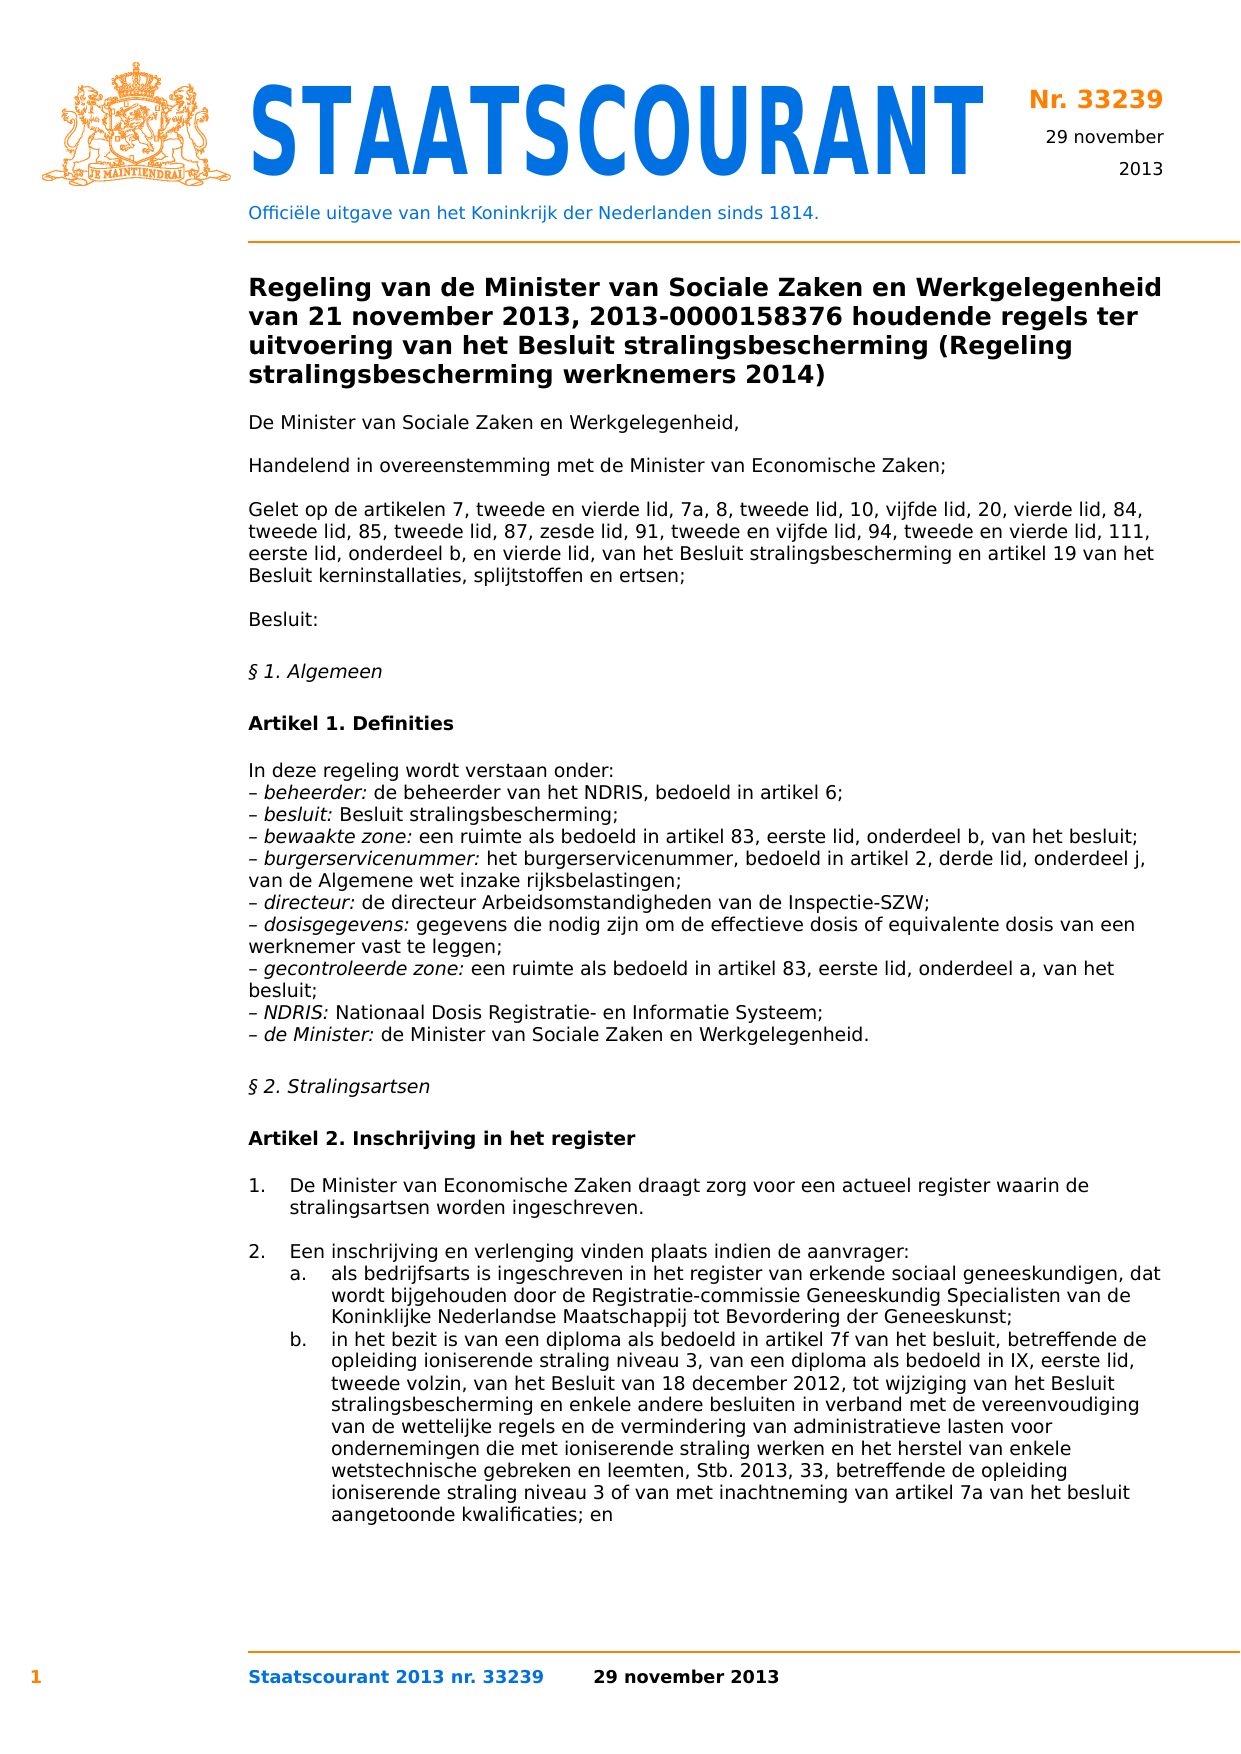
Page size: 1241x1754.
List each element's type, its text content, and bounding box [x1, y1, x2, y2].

text – gecontroleerde zone: een ruimte als bedoeld in artikel 83, eerste lid, onderdeel a, van het besluit; [248, 958, 1163, 1002]
subtitle § 2. Stralingsartsen [248, 1076, 1163, 1098]
text In deze regeling wordt verstaan onder: [248, 760, 1163, 782]
text Besluit: [248, 609, 1163, 631]
text – bewaakte zone: een ruimte als bedoeld in artikel 83, eerste lid, onderdeel b, van het besluit; [248, 826, 1163, 848]
table_cell Officiële uitgave van het Koninkrijk der Nederlanden sinds 1814. [248, 203, 1240, 241]
text – burgerservicenummer: het burgerservicenummer, bedoeld in artikel 2, derde lid, onderdeel j, van de Algemene wet inzake rijksbelastingen; [248, 848, 1163, 892]
table_header Nr. 33239 [998, 62, 1240, 121]
text – dosisgegevens: gegevens die nodig zijn om de effectieve dosis of equivalente dosis van een werknemer vast te leggen; [248, 914, 1163, 958]
table_cell 29 november [998, 121, 1240, 153]
table_header STAATSCOURANT [248, 62, 998, 203]
text Gelet op de artikelen 7, tweede en vierde lid, 7a, 8, tweede lid, 10, vijfde lid, 20, vierde lid, 84, tweede lid, 85, tweede lid, 87, zesde lid, 91, tweede en vijfde lid, 94, tweede en vierde lid, 111, eerste lid, onderdeel b, en vierde lid, van het Besluit stralingsbescherming en artikel 19 van het Besluit kerninstallaties, splijtstoffen en ertsen; [248, 499, 1163, 587]
subtitle Artikel 2. Inschrijving in het register [248, 1128, 1163, 1150]
text – beheerder: de beheerder van het NDRIS, bedoeld in artikel 6; [248, 782, 1163, 804]
subtitle Artikel 1. Definities [248, 713, 1163, 735]
text – de Minister: de Minister van Sociale Zaken en Werkgelegenheid. [248, 1024, 1163, 1046]
text – besluit: Besluit stralingsbescherming; [248, 804, 1163, 826]
text De Minister van Sociale Zaken en Werkgelegenheid, [248, 412, 1163, 433]
text Handelend in overeenstemming met de Minister van Economische Zaken; [248, 455, 1163, 477]
text 1. De Minister van Economische Zaken draagt zorg voor een actueel register waarin de stralingsartsen worden ingeschreven. [248, 1175, 1163, 1219]
subtitle § 1. Algemeen [248, 661, 1163, 683]
picture [41, 62, 231, 186]
table_header [25, 62, 248, 241]
subtitle Regeling van de Minister van Sociale Zaken en Werkgelegenheid van 21 november 2013, 2013-0000158376 houdende regels ter uitvoering van het Besluit stralingsbescherming (Regeling stralingsbescherming werknemers 2014) [248, 273, 1163, 390]
text a. als bedrijfsarts is ingeschreven in het register van erkende sociaal geneeskundigen, dat wordt bijgehouden door de Registratie-commissie Geneeskundig Specialisten van de Koninklijke Nederlandse Maatschappij tot Bevordering der Geneeskunst; [289, 1262, 1163, 1328]
text 2. Een inschrijving en verlenging vinden plaats indien de aanvrager: [248, 1241, 1163, 1262]
text – NDRIS: Nationaal Dosis Registratie- en Informatie Systeem; [248, 1002, 1163, 1024]
table_cell 2013 [998, 153, 1240, 203]
text – directeur: de directeur Arbeidsomstandigheden van de Inspectie-SZW; [248, 892, 1163, 914]
text b. in het bezit is van een diploma als bedoeld in artikel 7f van het besluit, betreffende de opleiding ioniserende straling niveau 3, van een diploma als bedoeld in IX, eerste lid, tweede volzin, van het Besluit van 18 december 2012, tot wijziging van het Besluit stralingsbescherming en enkele andere besluiten in verband met de vereenvoudiging van de wettelijke regels en de vermindering van administratieve lasten voor ondernemingen die met ioniserende straling werken en het herstel van enkele wetstechnische gebreken en leemten, Stb. 2013, 33, betreffende de opleiding ioniserende straling niveau 3 of van met inachtneming van artikel 7a van het besluit aangetoonde kwalificaties; en [289, 1328, 1163, 1526]
